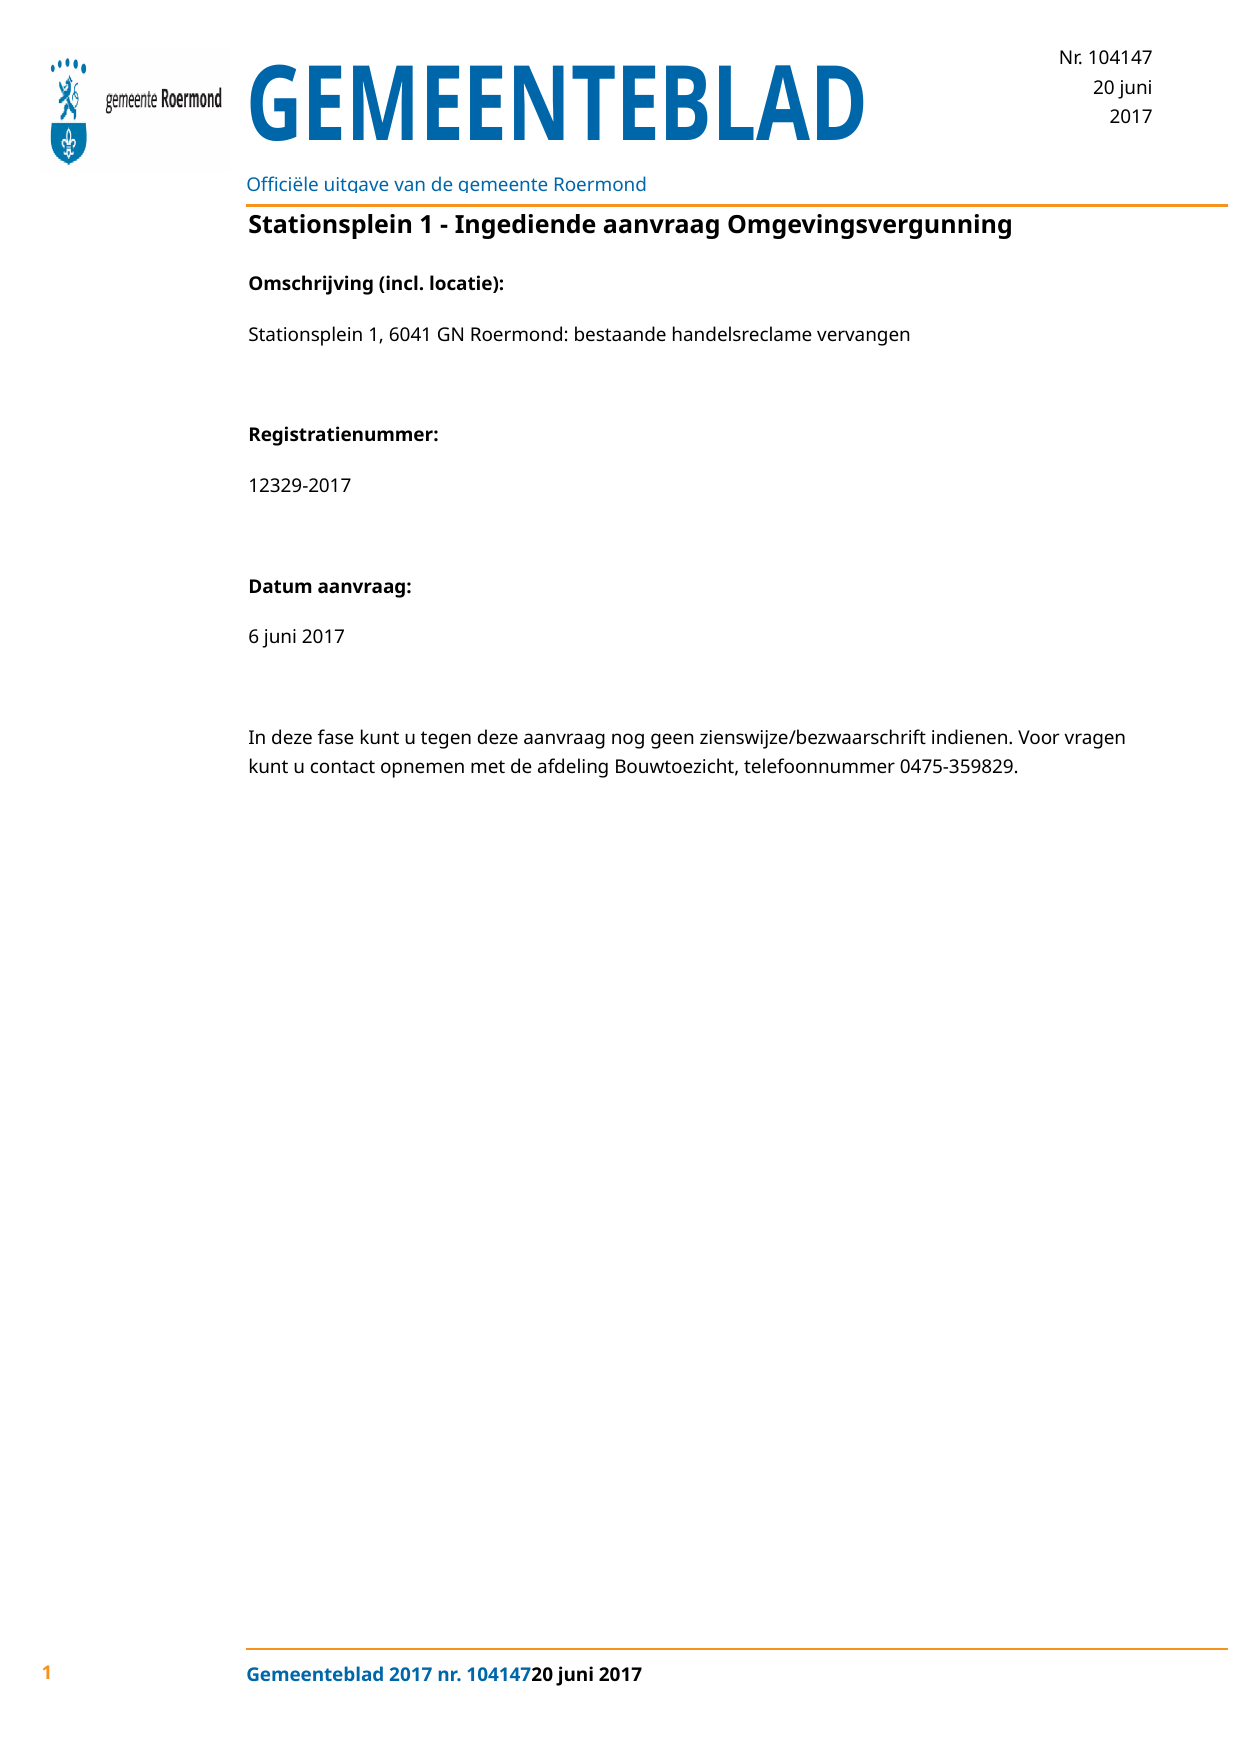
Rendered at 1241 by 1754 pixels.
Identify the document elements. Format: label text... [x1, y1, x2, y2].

text Stationsplein 1, 6041 GN Roermond: bestaande handelsreclame vervangen [248, 321, 1152, 346]
picture [41, 47, 231, 172]
text Datum aanvraag: [248, 573, 1152, 598]
text 6 juni 2017 [248, 623, 1152, 649]
text Omschrijving (incl. locatie): [248, 270, 1152, 296]
text In deze fase kunt u tegen deze aanvraag nog geen zienswijze/bezwaarschrift indienen. Voor vragen kunt u contact opnemen met de afdeling Bouwtoezicht, telefoonnummer 0475-359829. [248, 724, 1152, 779]
text Registratienummer: [248, 422, 1152, 447]
text Stationsplein 1 - Ingediende aanvraag Omgevingsvergunning [248, 207, 1152, 241]
text 12329-2017 [248, 472, 1152, 498]
